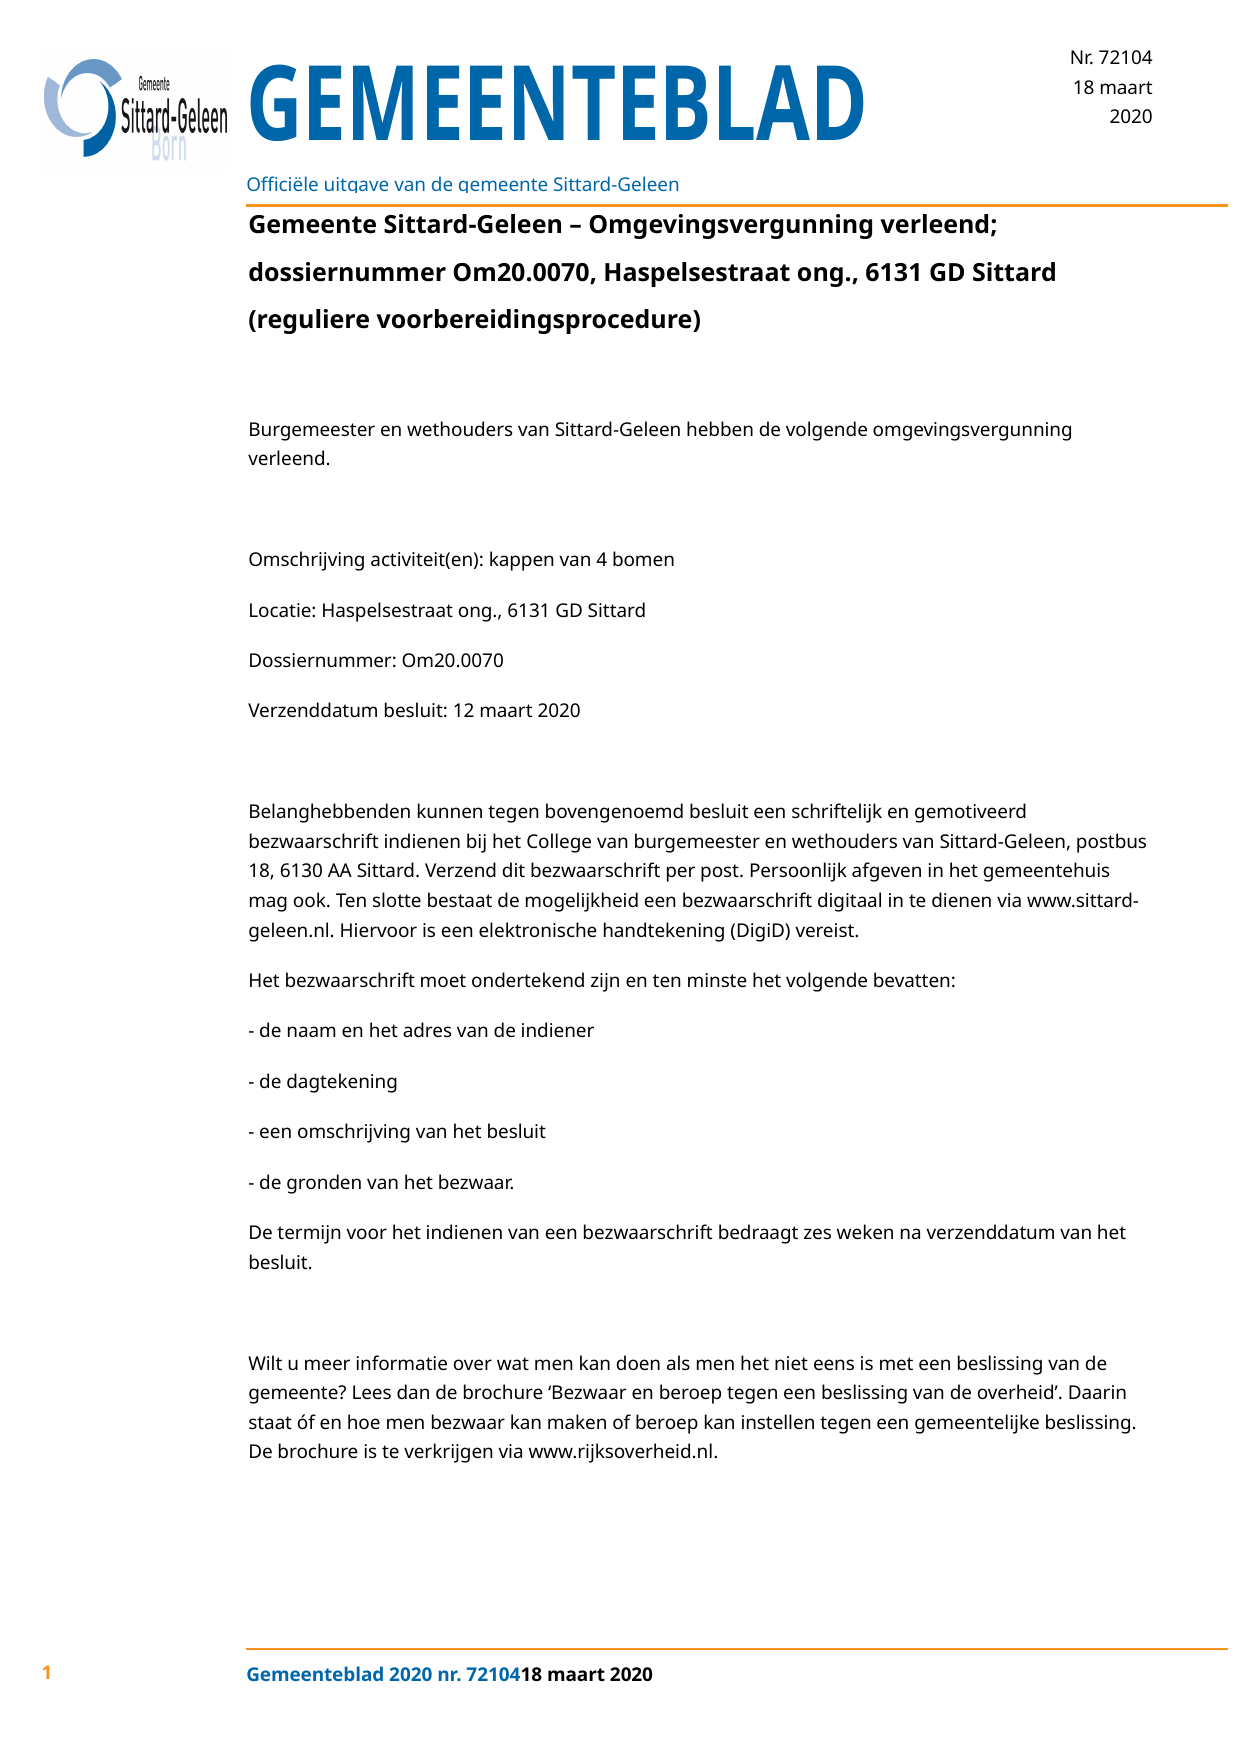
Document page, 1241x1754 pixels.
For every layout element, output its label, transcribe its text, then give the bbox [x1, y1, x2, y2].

text Belanghebbenden kunnen tegen bovengenoemd besluit een schriftelijk en gemotiveerd bezwaarschrift indienen bij het College van burgemeester en wethouders van Sittard-Geleen, postbus 18, 6130 AA Sittard. Verzend dit bezwaarschrift per post. Persoonlijk afgeven in het gemeentehuis mag ook. Ten slotte bestaat de mogelijkheid een bezwaarschrift digitaal in te dienen via www.sittard-geleen.nl. Hiervoor is een elektronische handtekening (DigiD) vereist. [248, 798, 1152, 942]
text Wilt u meer informatie over wat men kan doen als men het niet eens is met een beslissing van de gemeente? Lees dan de brochure ‘Bezwaar en beroep tegen een beslissing van de overheid’. Daarin staat óf en hoe men bezwaar kan maken of beroep kan instellen tegen een gemeentelijke beslissing. De brochure is te verkrijgen via www.rijksoverheid.nl. [248, 1350, 1152, 1464]
text - de dagtekening [248, 1068, 1152, 1094]
picture [41, 47, 231, 172]
text Verzenddatum besluit: 12 maart 2020 [248, 698, 1152, 723]
text Gemeente Sittard-Geleen – Omgevingsvergunning verleend; dossiernummer Om20.0070, Haspelsestraat ong., 6131 GD Sittard (reguliere voorbereidingsprocedure) [248, 207, 1152, 336]
text - de gronden van het bezwaar. [248, 1169, 1152, 1194]
text De termijn voor het indienen van een bezwaarschrift bedraagt zes weken na verzenddatum van het besluit. [248, 1219, 1152, 1274]
text Omschrijving activiteit(en): kappen van 4 bomen [248, 546, 1152, 572]
text Het bezwaarschrift moet ondertekend zijn en ten minste het volgende bevatten: [248, 967, 1152, 993]
text Locatie: Haspelsestraat ong., 6131 GD Sittard [248, 597, 1152, 622]
text Burgemeester en wethouders van Sittard-Geleen hebben de volgende omgevingsvergunning verleend. [248, 416, 1152, 471]
text - de naam en het adres van de indiener [248, 1018, 1152, 1043]
text - een omschrijving van het besluit [248, 1118, 1152, 1144]
text Dossiernummer: Om20.0070 [248, 647, 1152, 673]
